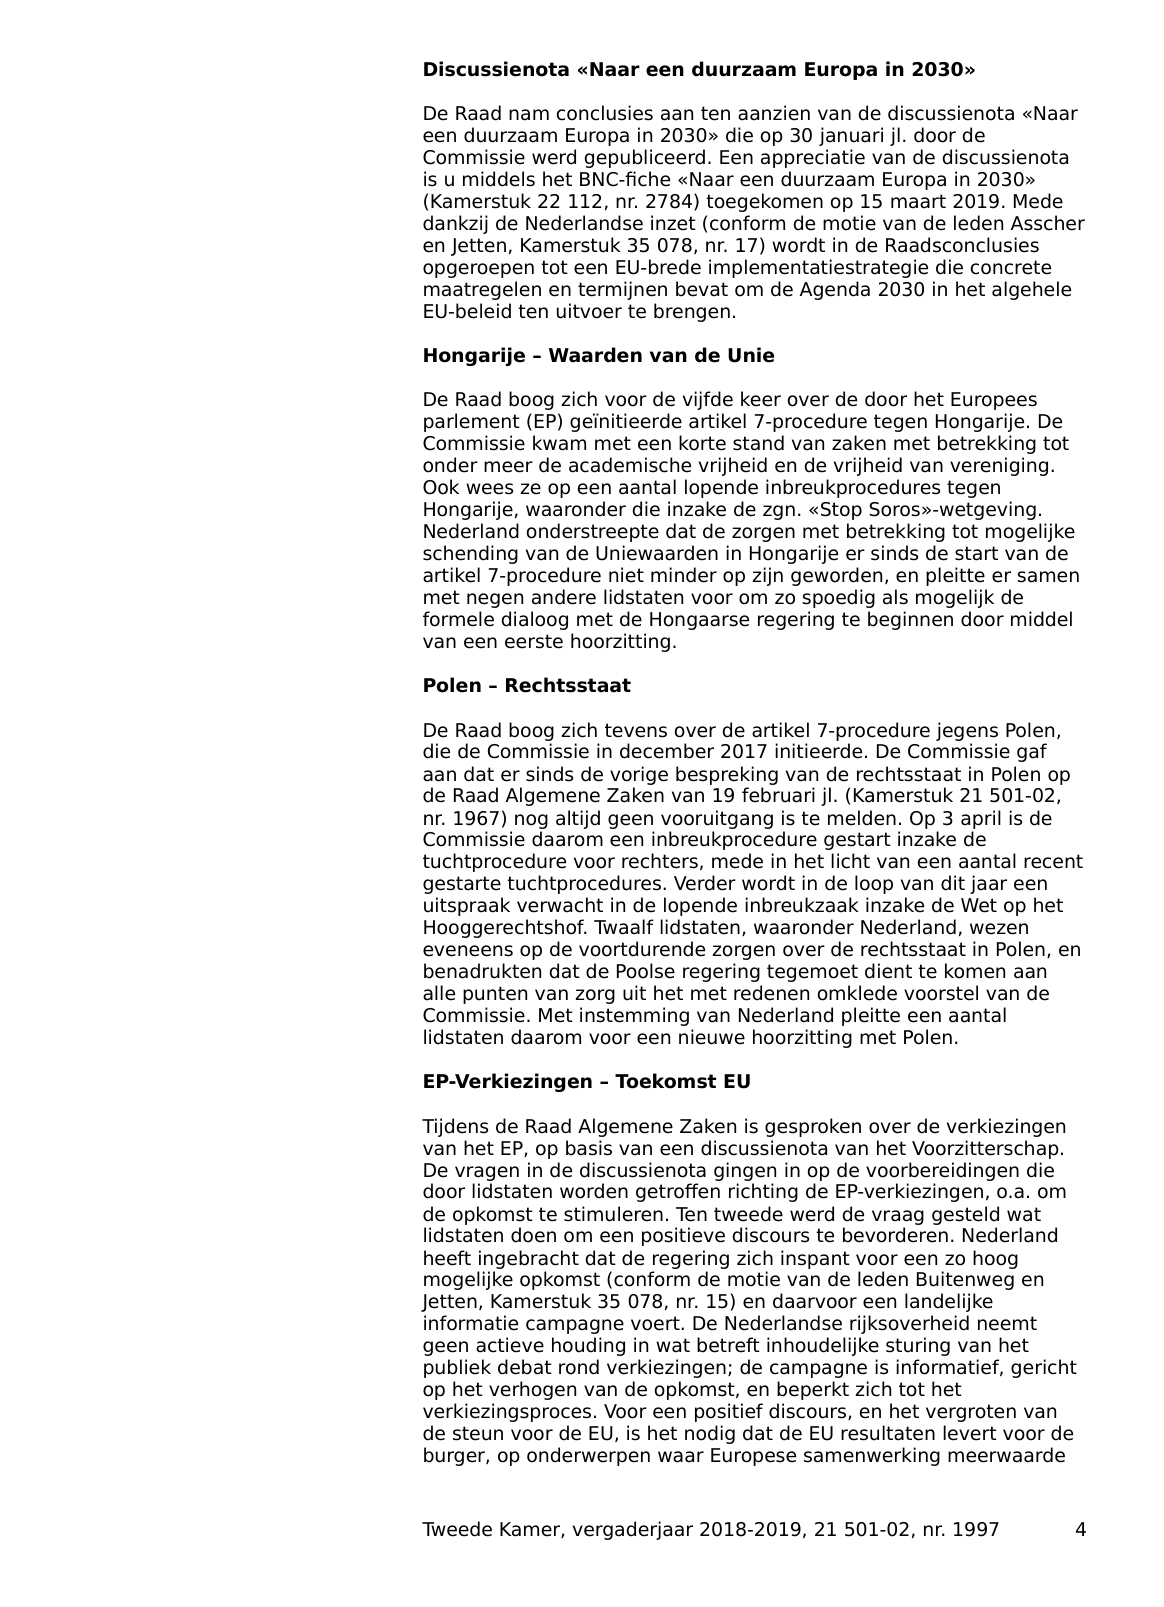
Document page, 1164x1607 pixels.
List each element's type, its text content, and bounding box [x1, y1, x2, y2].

text De Raad nam conclusies aan ten aanzien van de discussienota «Naar een duurzaam Europa in 2030» die op 30 januari jl. door de Commissie werd gepubliceerd. Een appreciatie van de discussienota is u middels het BNC-fiche «Naar een duurzaam Europa in 2030» (Kamerstuk 22 112, nr. 2784) toegekomen op 15 maart 2019. Mede dankzij de Nederlandse inzet (conform de motie van de leden Asscher en Jetten, Kamerstuk 35 078, nr. 17) wordt in de Raadsconclusies opgeroepen tot een EU-brede implementatiestrategie die concrete maatregelen en termijnen bevat om de Agenda 2030 in het algehele EU-beleid ten uitvoer te brengen. [422, 103, 1087, 323]
subtitle Discussienota «Naar een duurzaam Europa in 2030» [422, 59, 1087, 81]
subtitle Polen – Rechtsstaat [422, 675, 1087, 697]
subtitle Hongarije – Waarden van de Unie [422, 345, 1087, 367]
subtitle EP-Verkiezingen – Toekomst EU [422, 1071, 1087, 1093]
text De Raad boog zich voor de vijfde keer over de door het Europees parlement (EP) geïnitieerde artikel 7-procedure tegen Hongarije. De Commissie kwam met een korte stand van zaken met betrekking tot onder meer de academische vrijheid en de vrijheid van vereniging. Ook wees ze op een aantal lopende inbreukprocedures tegen Hongarije, waaronder die inzake de zgn. «Stop Soros»-wetgeving. [422, 389, 1087, 521]
text De Raad boog zich tevens over de artikel 7-procedure jegens Polen, die de Commissie in december 2017 initieerde. De Commissie gaf aan dat er sinds de vorige bespreking van de rechtsstaat in Polen op de Raad Algemene Zaken van 19 februari jl. (Kamerstuk 21 501-02, nr. 1967) nog altijd geen vooruitgang is te melden. Op 3 april is de Commissie daarom een inbreukprocedure gestart inzake de tuchtprocedure voor rechters, mede in het licht van een aantal recent gestarte tuchtprocedures. Verder wordt in de loop van dit jaar een uitspraak verwacht in de lopende inbreukzaak inzake de Wet op het Hooggerechtshof. Twaalf lidstaten, waaronder Nederland, wezen eveneens op de voortdurende zorgen over de rechtsstaat in Polen, en benadrukten dat de Poolse regering tegemoet dient te komen aan alle punten van zorg uit het met redenen omklede voorstel van de Commissie. Met instemming van Nederland pleitte een aantal lidstaten daarom voor een nieuwe hoorzitting met Polen. [422, 719, 1087, 1049]
text Nederland onderstreepte dat de zorgen met betrekking tot mogelijke schending van de Uniewaarden in Hongarije er sinds de start van de artikel 7-procedure niet minder op zijn geworden, en pleitte er samen met negen andere lidstaten voor om zo spoedig als mogelijk de formele dialoog met de Hongaarse regering te beginnen door middel van een eerste hoorzitting. [422, 521, 1087, 653]
text Tijdens de Raad Algemene Zaken is gesproken over de verkiezingen van het EP, op basis van een discussienota van het Voorzitterschap. De vragen in de discussienota gingen in op de voorbereidingen die door lidstaten worden getroffen richting de EP-verkiezingen, o.a. om de opkomst te stimuleren. Ten tweede werd de vraag gesteld wat lidstaten doen om een positieve discours te bevorderen. Nederland heeft ingebracht dat de regering zich inspant voor een zo hoog mogelijke opkomst (conform de motie van de leden Buitenweg en Jetten, Kamerstuk 35 078, nr. 15) en daarvoor een landelijke informatie campagne voert. De Nederlandse rijksoverheid neemt geen actieve houding in wat betreft inhoudelijke sturing van het publiek debat rond verkiezingen; de campagne is informatief, gericht op het verhogen van de opkomst, en beperkt zich tot het verkiezingsproces. Voor een positief discours, en het vergroten van de steun voor de EU, is het nodig dat de EU resultaten levert voor de burger, op onderwerpen waar Europese samenwerking meerwaarde [422, 1116, 1087, 1467]
